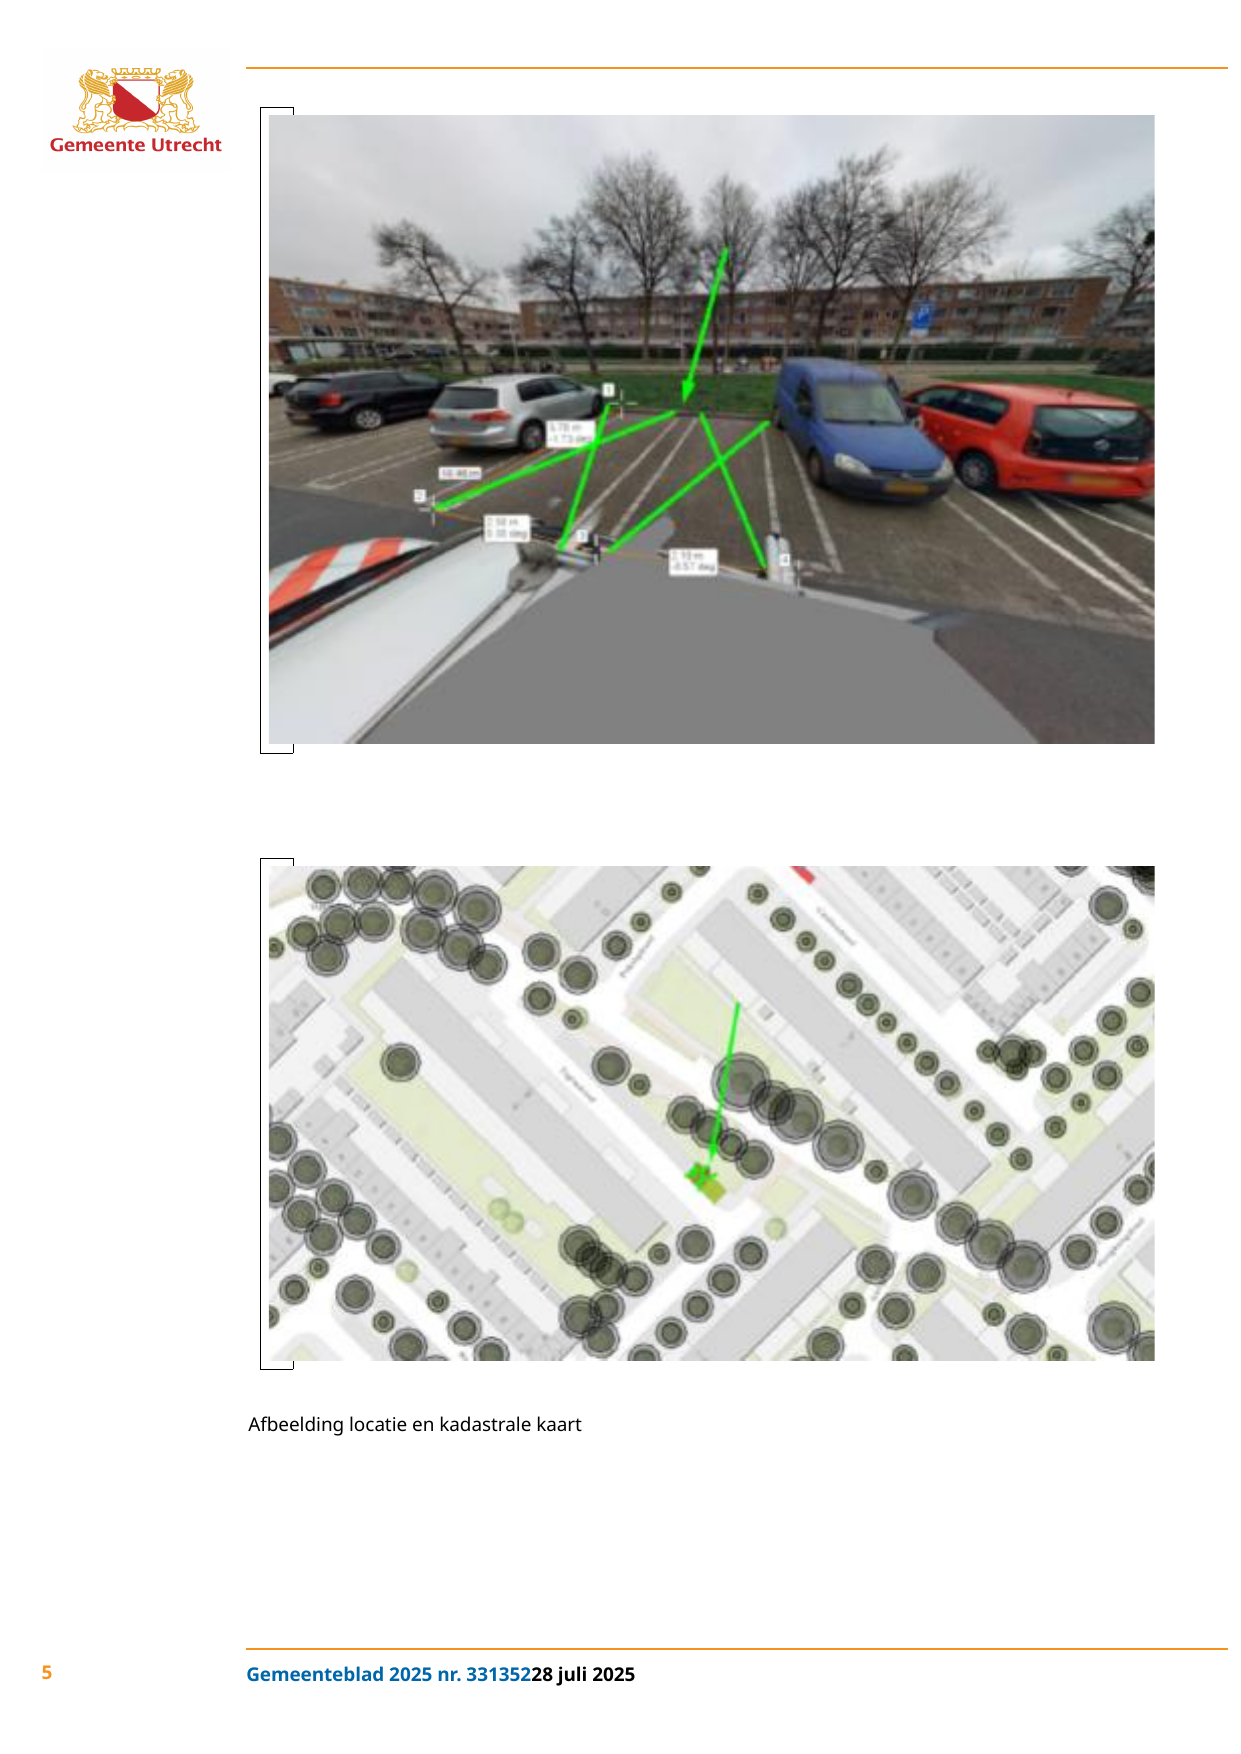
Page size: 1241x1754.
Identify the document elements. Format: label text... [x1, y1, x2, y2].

picture [268, 866, 1155, 1361]
picture [268, 115, 1155, 744]
picture [41, 47, 231, 172]
text Afbeelding locatie en kadastrale kaart [248, 1411, 1152, 1437]
